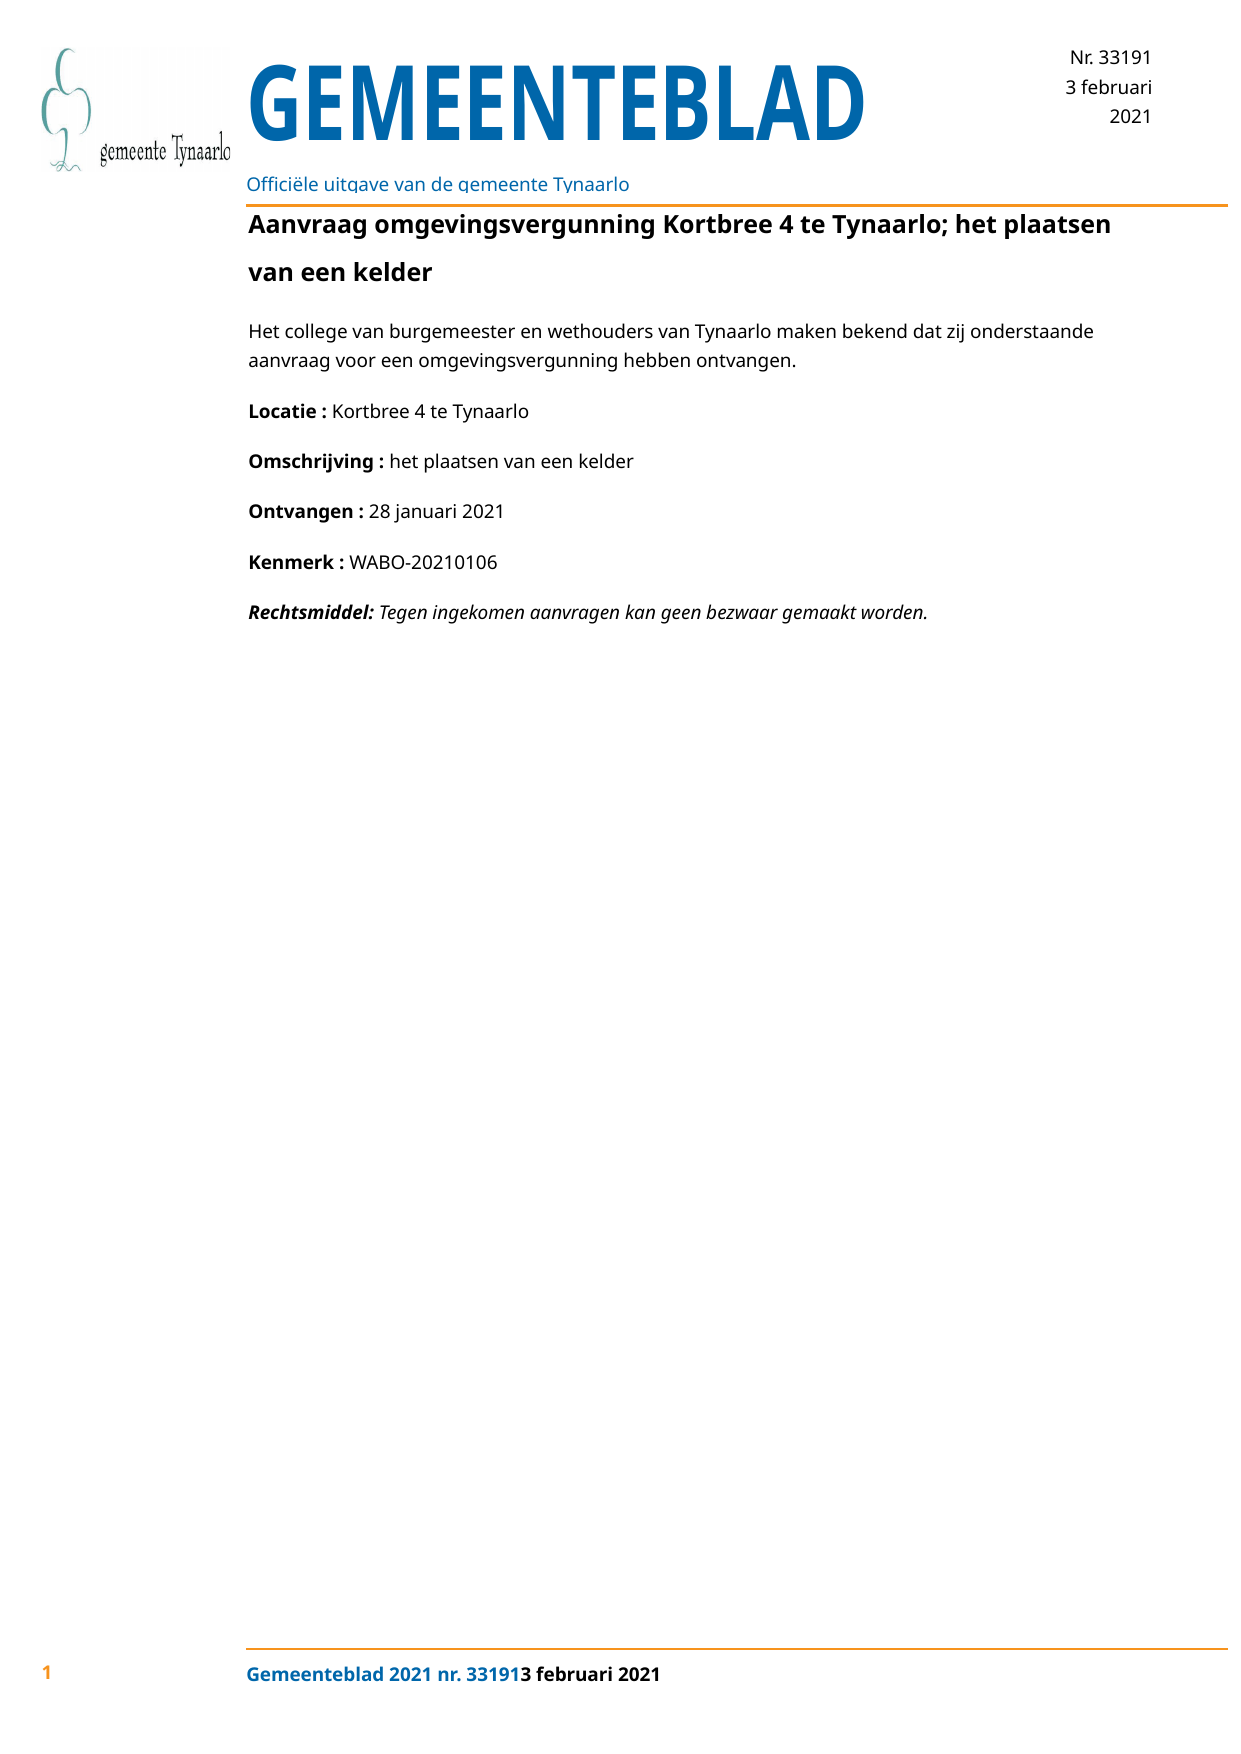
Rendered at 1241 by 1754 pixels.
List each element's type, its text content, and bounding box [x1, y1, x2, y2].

text Het college van burgemeester en wethouders van Tynaarlo maken bekend dat zij onderstaande aanvraag voor een omgevingsvergunning hebben ontvangen. [248, 318, 1152, 373]
text Kenmerk : WABO-20210106 [248, 549, 1152, 575]
text Rechtsmiddel: Tegen ingekomen aanvragen kan geen bezwaar gemaakt worden. [248, 599, 1152, 625]
picture [41, 47, 231, 172]
text Locatie : Kortbree 4 te Tynaarlo [248, 398, 1152, 424]
text Aanvraag omgevingsvergunning Kortbree 4 te Tynaarlo; het plaatsen van een kelder [248, 207, 1152, 288]
text Ontvangen : 28 januari 2021 [248, 499, 1152, 524]
text Omschrijving : het plaatsen van een kelder [248, 448, 1152, 474]
